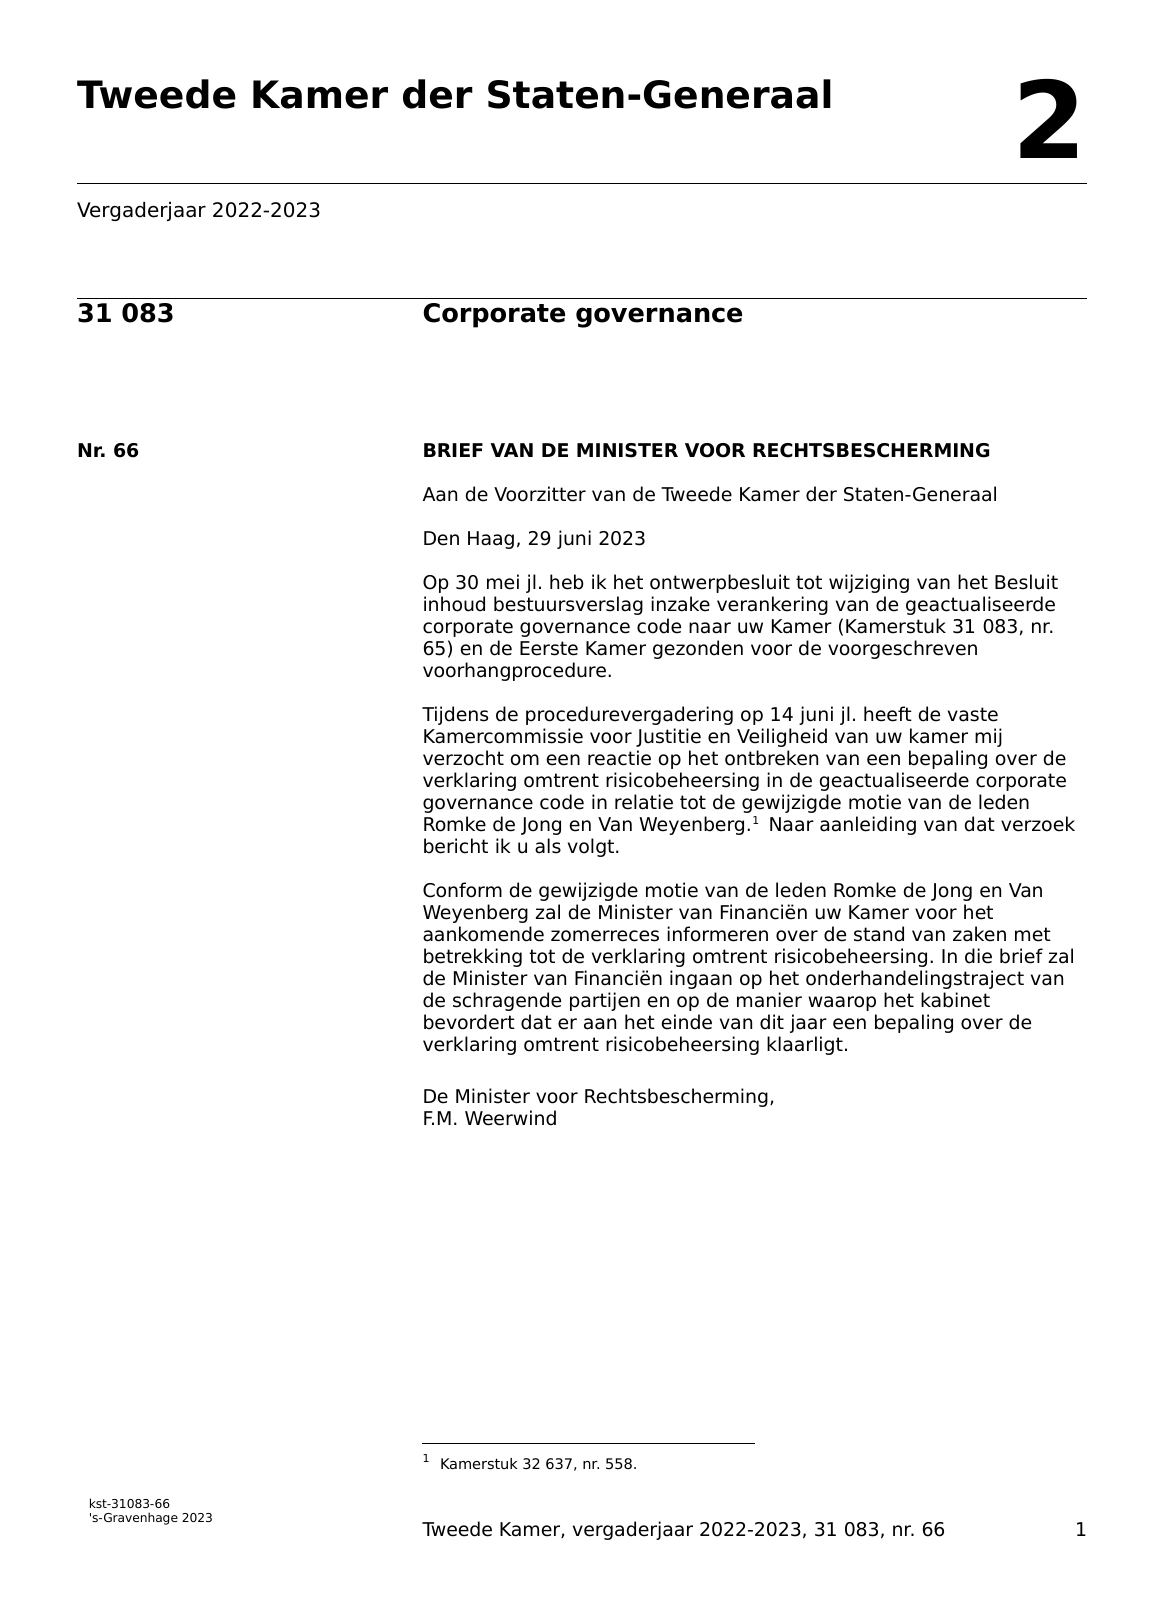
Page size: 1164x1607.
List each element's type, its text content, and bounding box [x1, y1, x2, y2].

text Conform de gewijzigde motie van de leden Romke de Jong en Van Weyenberg zal de Minister van Financiën uw Kamer voor het aankomende zomerreces informeren over de stand van zaken met betrekking tot de verklaring omtrent risicobeheersing. In die brief zal de Minister van Financiën ingaan op het onderhandelingstraject van de schragende partijen en op de manier waarop het kabinet bevordert dat er aan het einde van dit jaar een bepaling over de verklaring omtrent risicobeheersing klaarligt. [422, 880, 1087, 1056]
table_cell Vergaderjaar 2022-2023 [77, 184, 1087, 298]
text 's-Gravenhage 2023 [88, 1511, 323, 1525]
text De Minister voor Rechtsbescherming, F.M. Weerwind [422, 1086, 1087, 1130]
subtitle Nr. 66 BRIEF VAN DE MINISTER VOOR RECHTSBESCHERMING [77, 440, 1087, 462]
text Aan de Voorzitter van de Tweede Kamer der Staten-Generaal [422, 484, 1087, 506]
text kst-31083-66 [88, 1497, 323, 1511]
subtitle 31 083 Corporate governance [77, 299, 1087, 329]
table_header Tweede Kamer der Staten-Generaal [77, 59, 886, 183]
text Den Haag, 29 juni 2023 [422, 528, 1087, 550]
table_header 2 [886, 59, 1087, 183]
text Tijdens de procedurevergadering op 14 juni jl. heeft de vaste Kamercommissie voor Justitie en Veiligheid van uw kamer mij verzocht om een reactie op het ontbreken van een bepaling over de verklaring omtrent risicobeheersing in de geactualiseerde corporate governance code in relatie tot de gewijzigde motie van de leden Romke de Jong en Van Weyenberg. Naar aanleiding van dat verzoek bericht ik u als volgt. [422, 704, 1087, 858]
text Kamerstuk 32 637, nr. 558. [422, 1452, 1087, 1474]
text Op 30 mei jl. heb ik het ontwerpbesluit tot wijziging van het Besluit inhoud bestuursverslag inzake verankering van de geactualiseerde corporate governance code naar uw Kamer (Kamerstuk 31 083, nr. 65) en de Eerste Kamer gezonden voor de voorgeschreven voorhangprocedure. [422, 572, 1087, 682]
